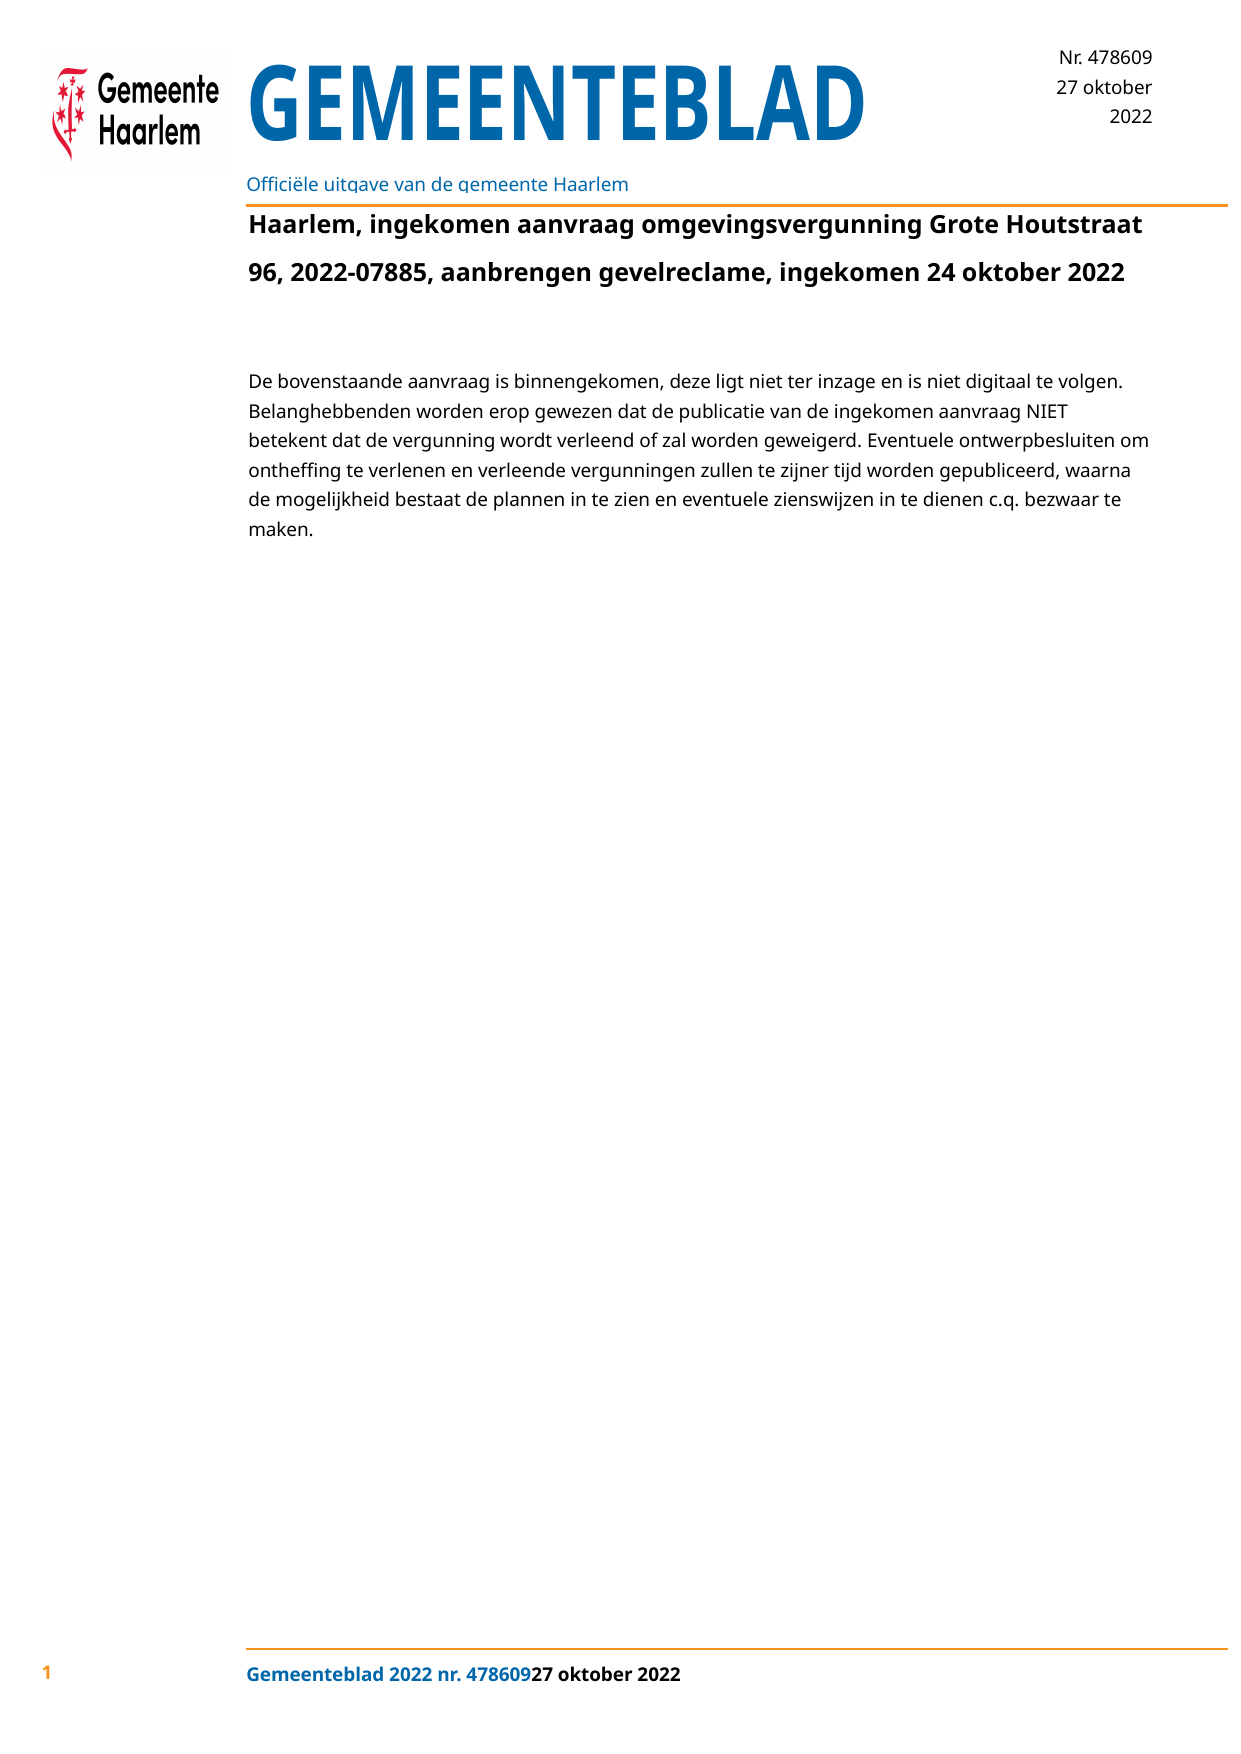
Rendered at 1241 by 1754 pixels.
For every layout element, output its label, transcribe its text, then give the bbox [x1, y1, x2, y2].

text Haarlem, ingekomen aanvraag omgevingsvergunning Grote Houtstraat 96, 2022-07885, aanbrengen gevelreclame, ingekomen 24 oktober 2022 [248, 207, 1152, 288]
picture [41, 47, 231, 172]
text De bovenstaande aanvraag is binnengekomen, deze ligt niet ter inzage en is niet digitaal te volgen. Belanghebbenden worden erop gewezen dat de publicatie van de ingekomen aanvraag NIET betekent dat de vergunning wordt verleend of zal worden geweigerd. Eventuele ontwerpbesluiten om ontheffing te verlenen en verleende vergunningen zullen te zijner tijd worden gepubliceerd, waarna de mogelijkheid bestaat de plannen in te zien en eventuele zienswijzen in te dienen c.q. bezwaar te maken. [248, 368, 1152, 542]
